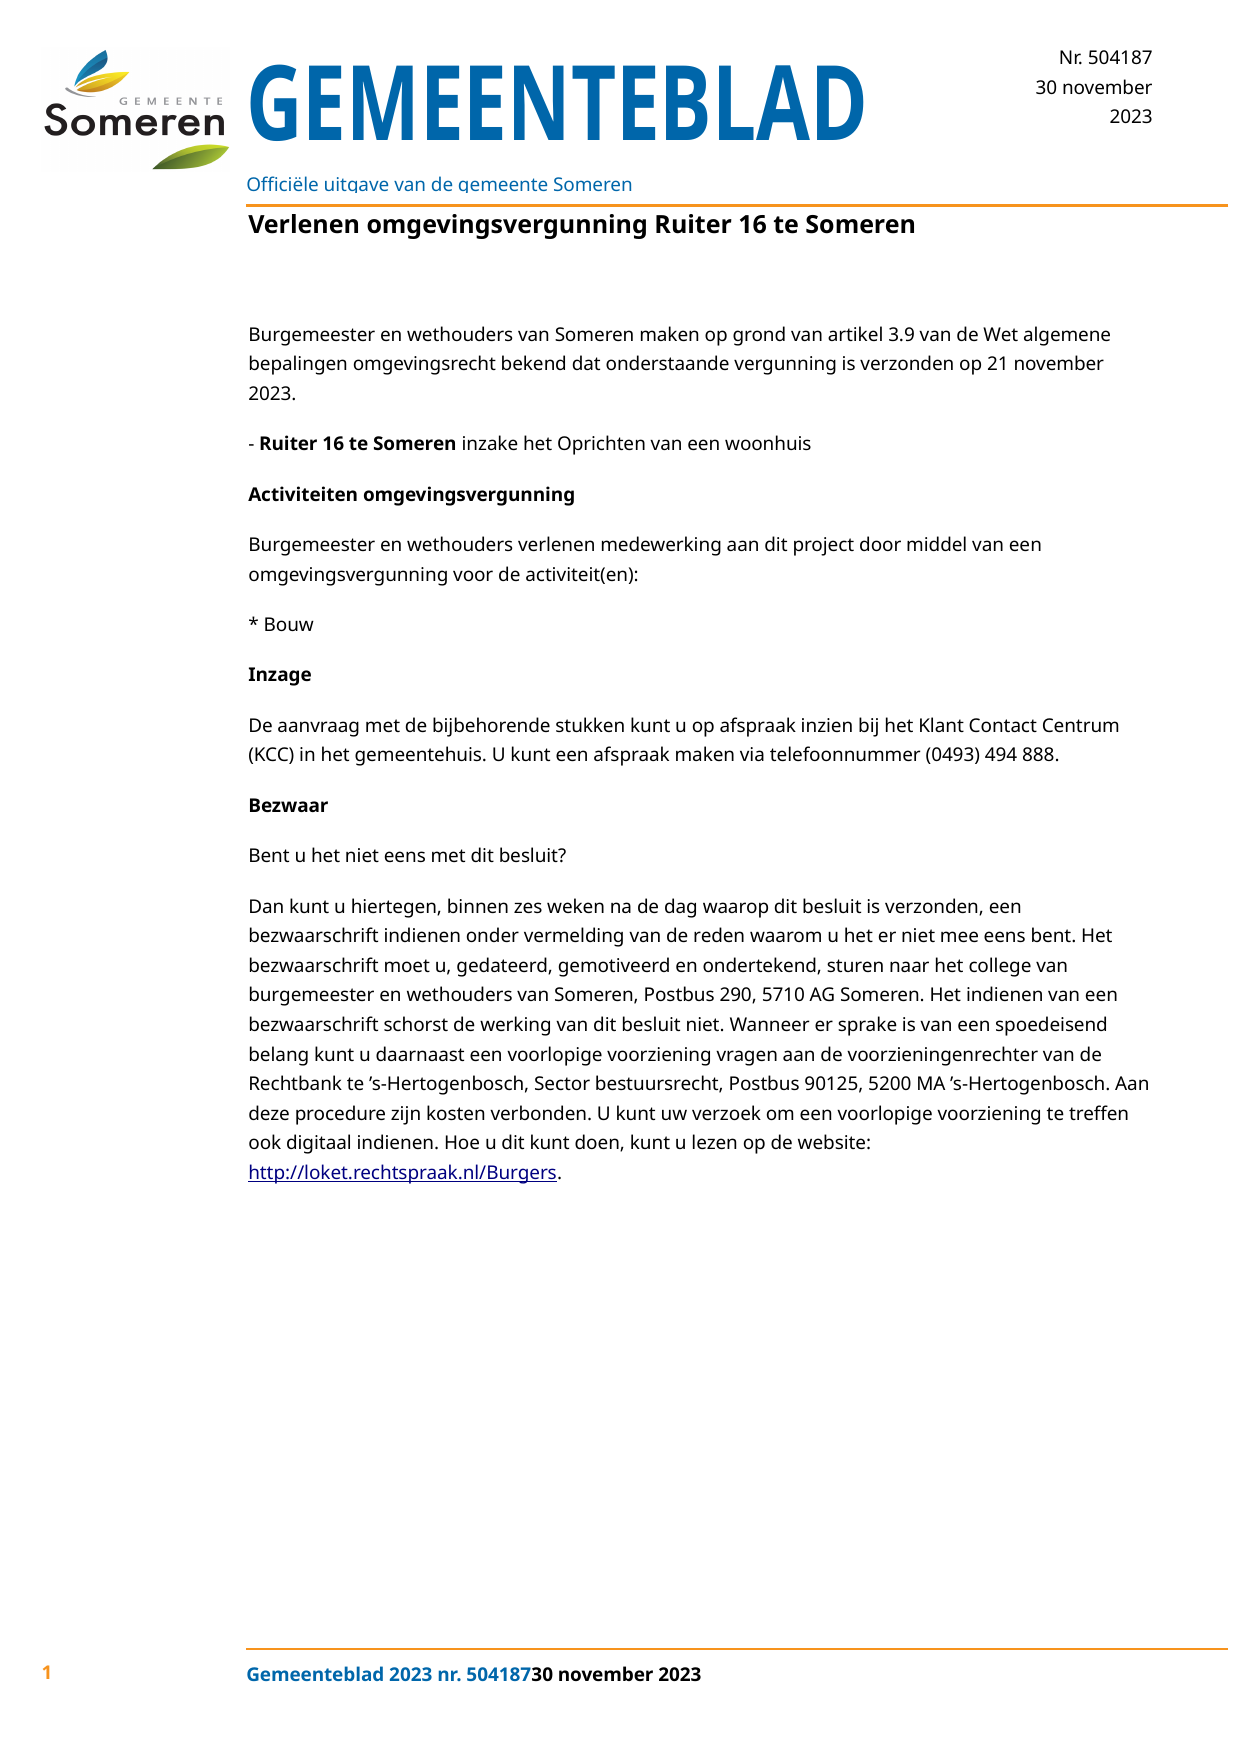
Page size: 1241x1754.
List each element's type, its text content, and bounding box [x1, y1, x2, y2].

text Inzage [248, 662, 1152, 687]
text Bezwaar [248, 792, 1152, 818]
text De aanvraag met de bijbehorende stukken kunt u op afspraak inzien bij het Klant Contact Centrum (KCC) in het gemeentehuis. U kunt een afspraak maken via telefoonnummer (0493) 494 888. [248, 712, 1152, 767]
text Bent u het niet eens met dit besluit? [248, 842, 1152, 868]
text Dan kunt u hiertegen, binnen zes weken na de dag waarop dit besluit is verzonden, een bezwaarschrift indienen onder vermelding van de reden waarom u het er niet mee eens bent. Het bezwaarschrift moet u, gedateerd, gemotiveerd en ondertekend, sturen naar het college van burgemeester en wethouders van Someren, Postbus 290, 5710 AG Someren. Het indienen van een bezwaarschrift schorst de werking van dit besluit niet. Wanneer er sprake is van een spoedeisend belang kunt u daarnaast een voorlopige voorziening vragen aan de voorzieningenrechter van de Rechtbank te ’s-Hertogenbosch, Sector bestuursrecht, Postbus 90125, 5200 MA ’s-Hertogenbosch. Aan deze procedure zijn kosten verbonden. U kunt uw verzoek om een voorlopige voorziening te treffen ook digitaal indienen. Hoe u dit kunt doen, kunt u lezen op de website: http://loket.rechtspraak.nl/Burgers. [248, 893, 1152, 1185]
text Burgemeester en wethouders verlenen medewerking aan dit project door middel van een omgevingsvergunning voor de activiteit(en): [248, 531, 1152, 586]
text Burgemeester en wethouders van Someren maken op grond van artikel 3.9 van de Wet algemene bepalingen omgevingsrecht bekend dat onderstaande vergunning is verzonden op 21 november 2023. [248, 321, 1152, 406]
text * Bouw [248, 611, 1152, 637]
picture [41, 47, 231, 172]
text Verlenen omgevingsvergunning Ruiter 16 te Someren [248, 207, 1152, 241]
text Activiteiten omgevingsvergunning [248, 481, 1152, 506]
text - Ruiter 16 te Someren inzake het Oprichten van een woonhuis [248, 430, 1152, 456]
